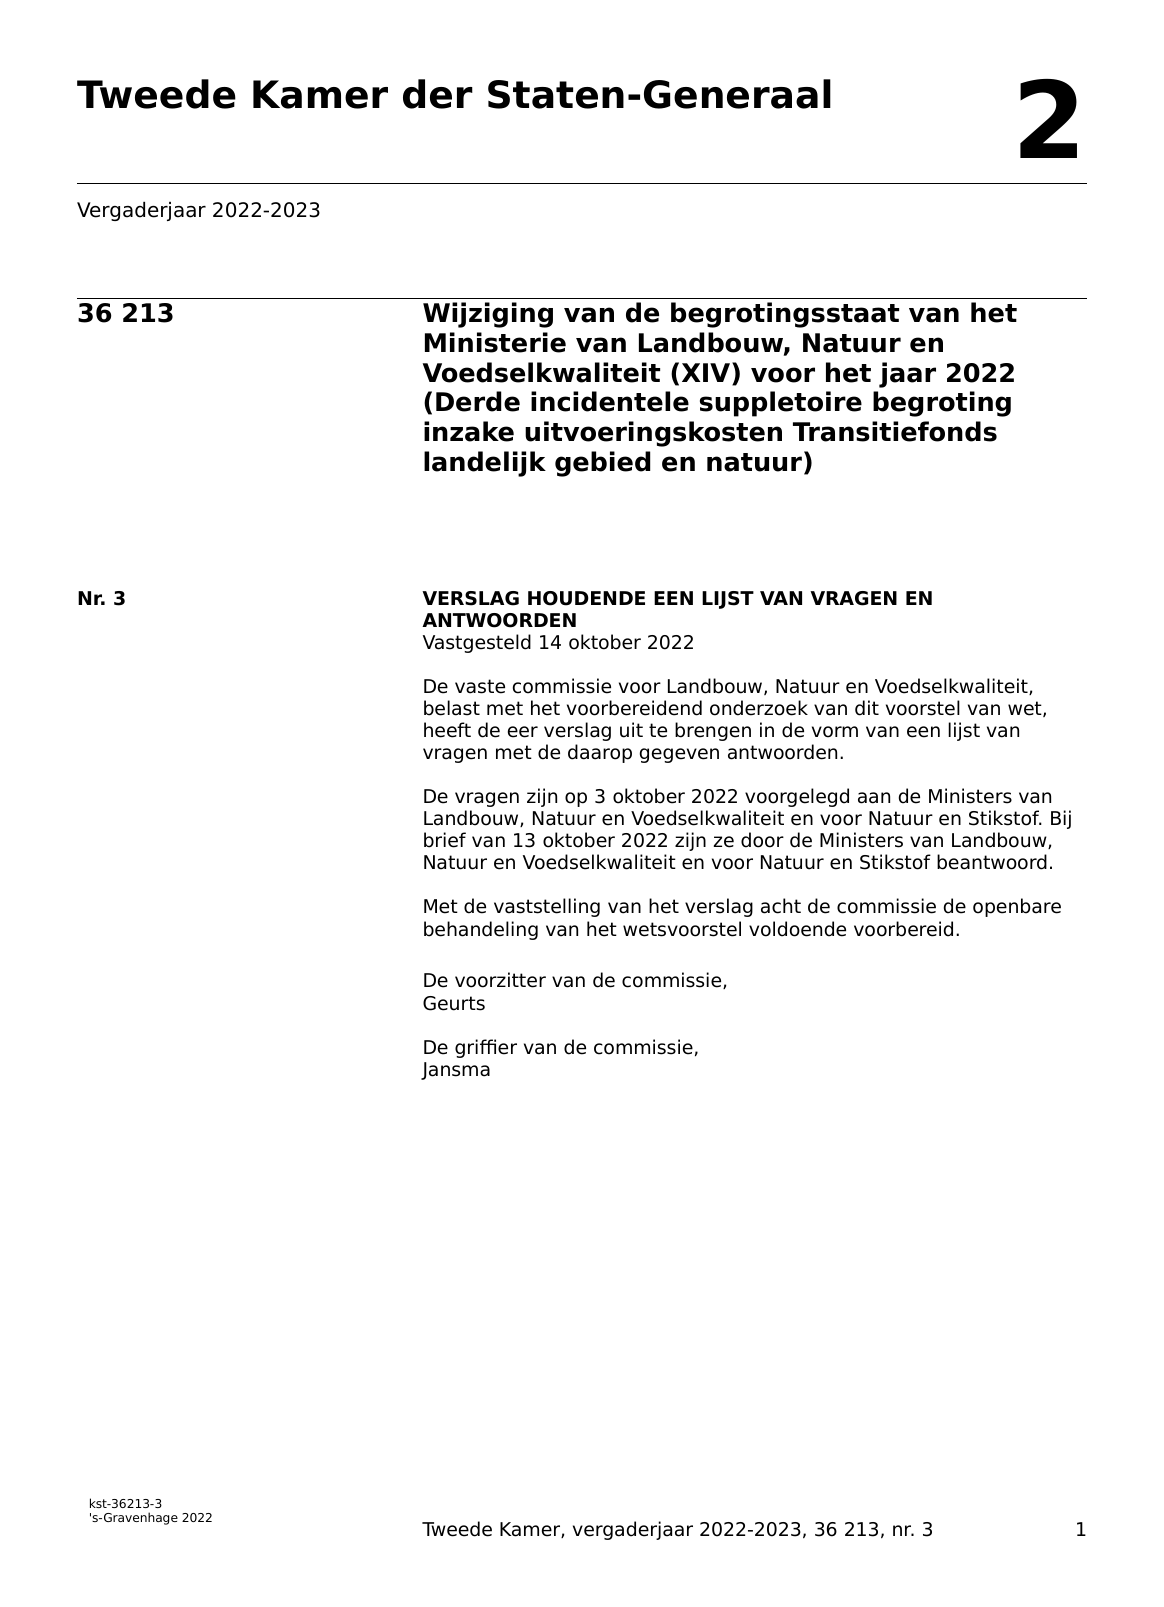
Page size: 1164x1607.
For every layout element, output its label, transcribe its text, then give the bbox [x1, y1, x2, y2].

text De vaste commissie voor Landbouw, Natuur en Voedselkwaliteit, belast met het voorbereidend onderzoek van dit voorstel van wet, heeft de eer verslag uit te brengen in de vorm van een lijst van vragen met de daarop gegeven antwoorden. [422, 676, 1087, 764]
text De vragen zijn op 3 oktober 2022 voorgelegd aan de Ministers van Landbouw, Natuur en Voedselkwaliteit en voor Natuur en Stikstof. Bij brief van 13 oktober 2022 zijn ze door de Ministers van Landbouw, Natuur en Voedselkwaliteit en voor Natuur en Stikstof beantwoord. [422, 786, 1087, 874]
subtitle 36 213 Wijziging van de begrotingsstaat van het Ministerie van Landbouw, Natuur en Voedselkwaliteit (XIV) voor het jaar 2022 (Derde incidentele suppletoire begroting inzake uitvoeringskosten Transitiefonds landelijk gebied en natuur) [77, 299, 1087, 477]
text Met de vaststelling van het verslag acht de commissie de openbare behandeling van het wetsvoorstel voldoende voorbereid. [422, 896, 1087, 940]
table_cell Vergaderjaar 2022-2023 [77, 184, 1087, 298]
table_header 2 [886, 59, 1087, 183]
table_header Tweede Kamer der Staten-Generaal [77, 59, 886, 183]
text De griffier van de commissie, Jansma [422, 1037, 1087, 1081]
text Vastgesteld 14 oktober 2022 [422, 632, 1087, 654]
subtitle Nr. 3 VERSLAG HOUDENDE EEN LIJST VAN VRAGEN EN ANTWOORDEN [77, 588, 1087, 632]
text 's-Gravenhage 2022 [88, 1511, 323, 1525]
text De voorzitter van de commissie, Geurts [422, 970, 1087, 1014]
text kst-36213-3 [88, 1497, 323, 1511]
